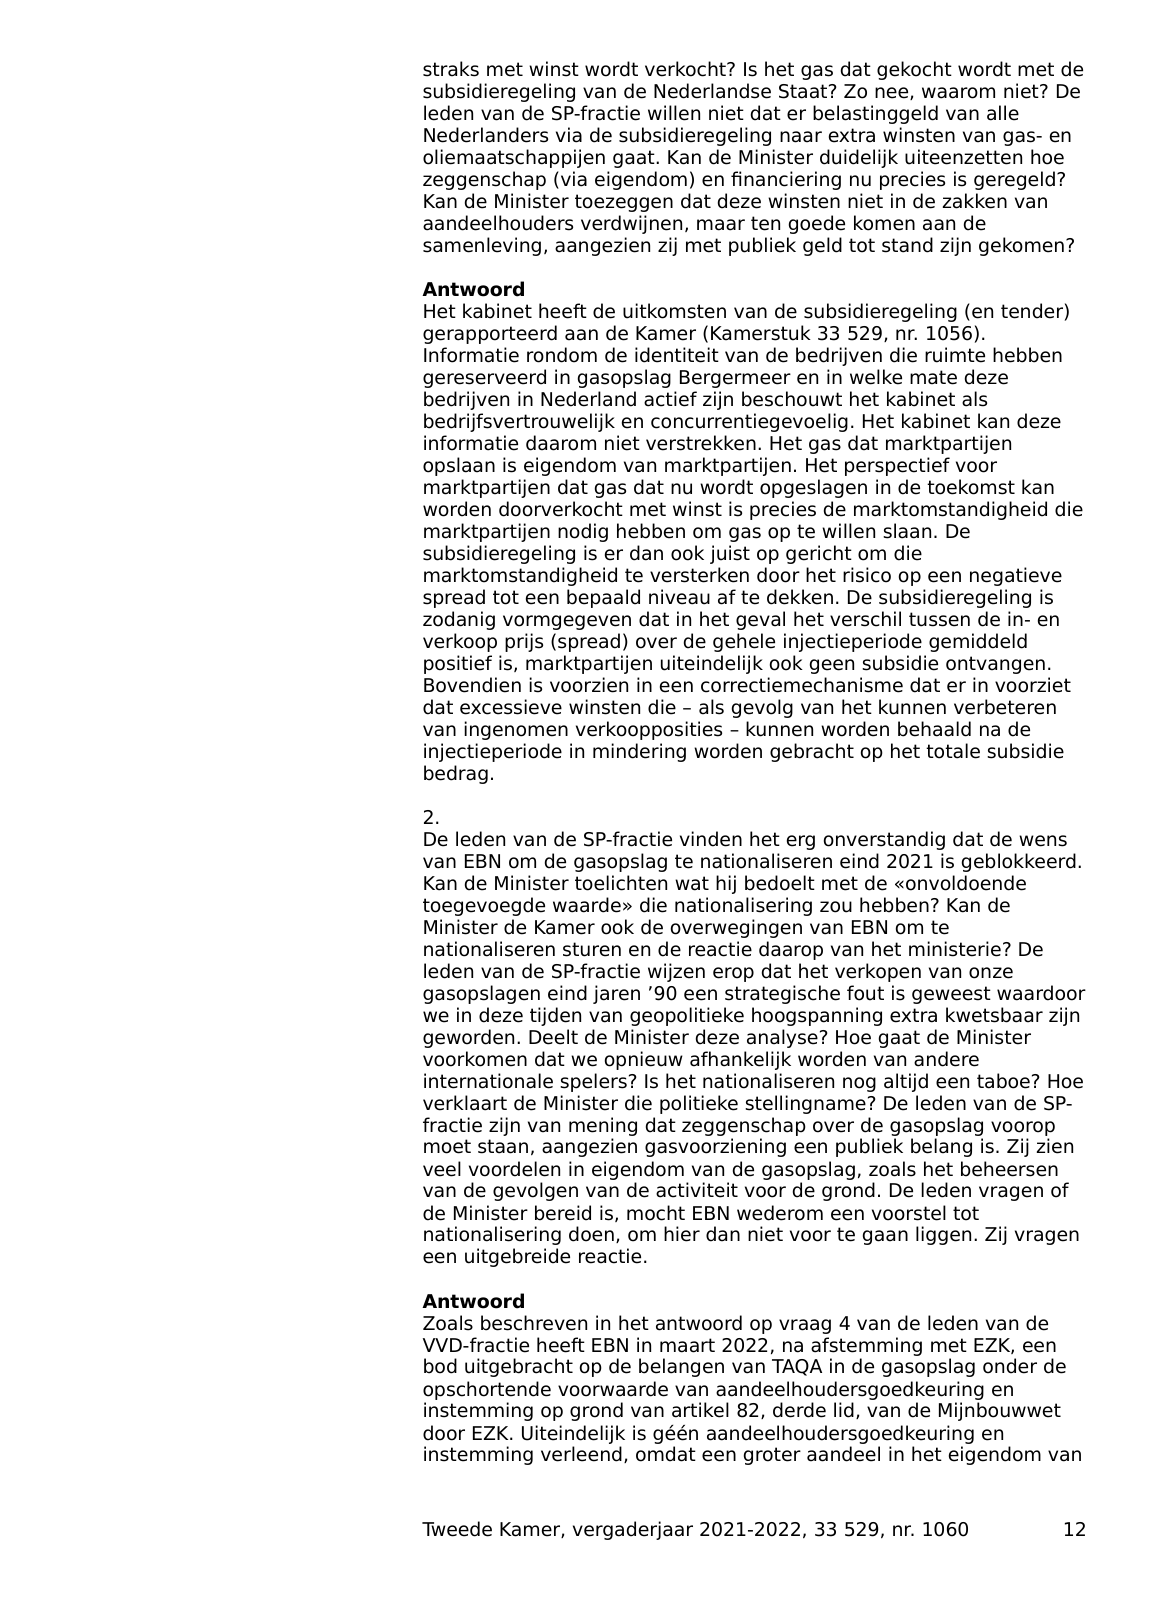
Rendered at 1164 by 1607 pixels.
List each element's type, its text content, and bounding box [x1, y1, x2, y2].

subtitle Antwoord [422, 1291, 1087, 1312]
text straks met winst wordt verkocht? Is het gas dat gekocht wordt met de subsidieregeling van de Nederlandse Staat? Zo nee, waarom niet? De leden van de SP-fractie willen niet dat er belastinggeld van alle Nederlanders via de subsidieregeling naar extra winsten van gas- en oliemaatschappijen gaat. Kan de Minister duidelijk uiteenzetten hoe zeggenschap (via eigendom) en financiering nu precies is geregeld? Kan de Minister toezeggen dat deze winsten niet in de zakken van aandeelhouders verdwijnen, maar ten goede komen aan de samenleving, aangezien zij met publiek geld tot stand zijn gekomen? [422, 59, 1087, 257]
subtitle Antwoord [422, 279, 1087, 301]
text Zoals beschreven in het antwoord op vraag 4 van de leden van de VVD-fractie heeft EBN in maart 2022, na afstemming met EZK, een bod uitgebracht op de belangen van TAQA in de gasopslag onder de opschortende voorwaarde van aandeelhoudersgoedkeuring en instemming op grond van artikel 82, derde lid, van de Mijnbouwwet door EZK. Uiteindelijk is géén aandeelhoudersgoedkeuring en instemming verleend, omdat een groter aandeel in het eigendom van [422, 1312, 1087, 1466]
text 2. [422, 807, 1087, 829]
text Het kabinet heeft de uitkomsten van de subsidieregeling (en tender) gerapporteerd aan de Kamer (Kamerstuk 33 529, nr. 1056). Informatie rondom de identiteit van de bedrijven die ruimte hebben gereserveerd in gasopslag Bergermeer en in welke mate deze bedrijven in Nederland actief zijn beschouwt het kabinet als bedrijfsvertrouwelijk en concurrentiegevoelig. Het kabinet kan deze informatie daarom niet verstrekken. Het gas dat marktpartijen opslaan is eigendom van marktpartijen. Het perspectief voor marktpartijen dat gas dat nu wordt opgeslagen in de toekomst kan worden doorverkocht met winst is precies de marktomstandigheid die marktpartijen nodig hebben om gas op te willen slaan. De subsidieregeling is er dan ook juist op gericht om die marktomstandigheid te versterken door het risico op een negatieve spread tot een bepaald niveau af te dekken. De subsidieregeling is zodanig vormgegeven dat in het geval het verschil tussen de in- en verkoop prijs (spread) over de gehele injectieperiode gemiddeld positief is, marktpartijen uiteindelijk ook geen subsidie ontvangen. Bovendien is voorzien in een correctiemechanisme dat er in voorziet dat excessieve winsten die – als gevolg van het kunnen verbeteren van ingenomen verkoopposities – kunnen worden behaald na de injectieperiode in mindering worden gebracht op het totale subsidie bedrag. [422, 301, 1087, 784]
text De leden van de SP-fractie vinden het erg onverstandig dat de wens van EBN om de gasopslag te nationaliseren eind 2021 is geblokkeerd. Kan de Minister toelichten wat hij bedoelt met de «onvoldoende toegevoegde waarde» die nationalisering zou hebben? Kan de Minister de Kamer ook de overwegingen van EBN om te nationaliseren sturen en de reactie daarop van het ministerie? De leden van de SP-fractie wijzen erop dat het verkopen van onze gasopslagen eind jaren ’90 een strategische fout is geweest waardoor we in deze tijden van geopolitieke hoogspanning extra kwetsbaar zijn geworden. Deelt de Minister deze analyse? Hoe gaat de Minister voorkomen dat we opnieuw afhankelijk worden van andere internationale spelers? Is het nationaliseren nog altijd een taboe? Hoe verklaart de Minister die politieke stellingname? De leden van de SP-fractie zijn van mening dat zeggenschap over de gasopslag voorop moet staan, aangezien gasvoorziening een publiek belang is. Zij zien veel voordelen in eigendom van de gasopslag, zoals het beheersen van de gevolgen van de activiteit voor de grond. De leden vragen of de Minister bereid is, mocht EBN wederom een voorstel tot nationalisering doen, om hier dan niet voor te gaan liggen. Zij vragen een uitgebreide reactie. [422, 829, 1087, 1268]
